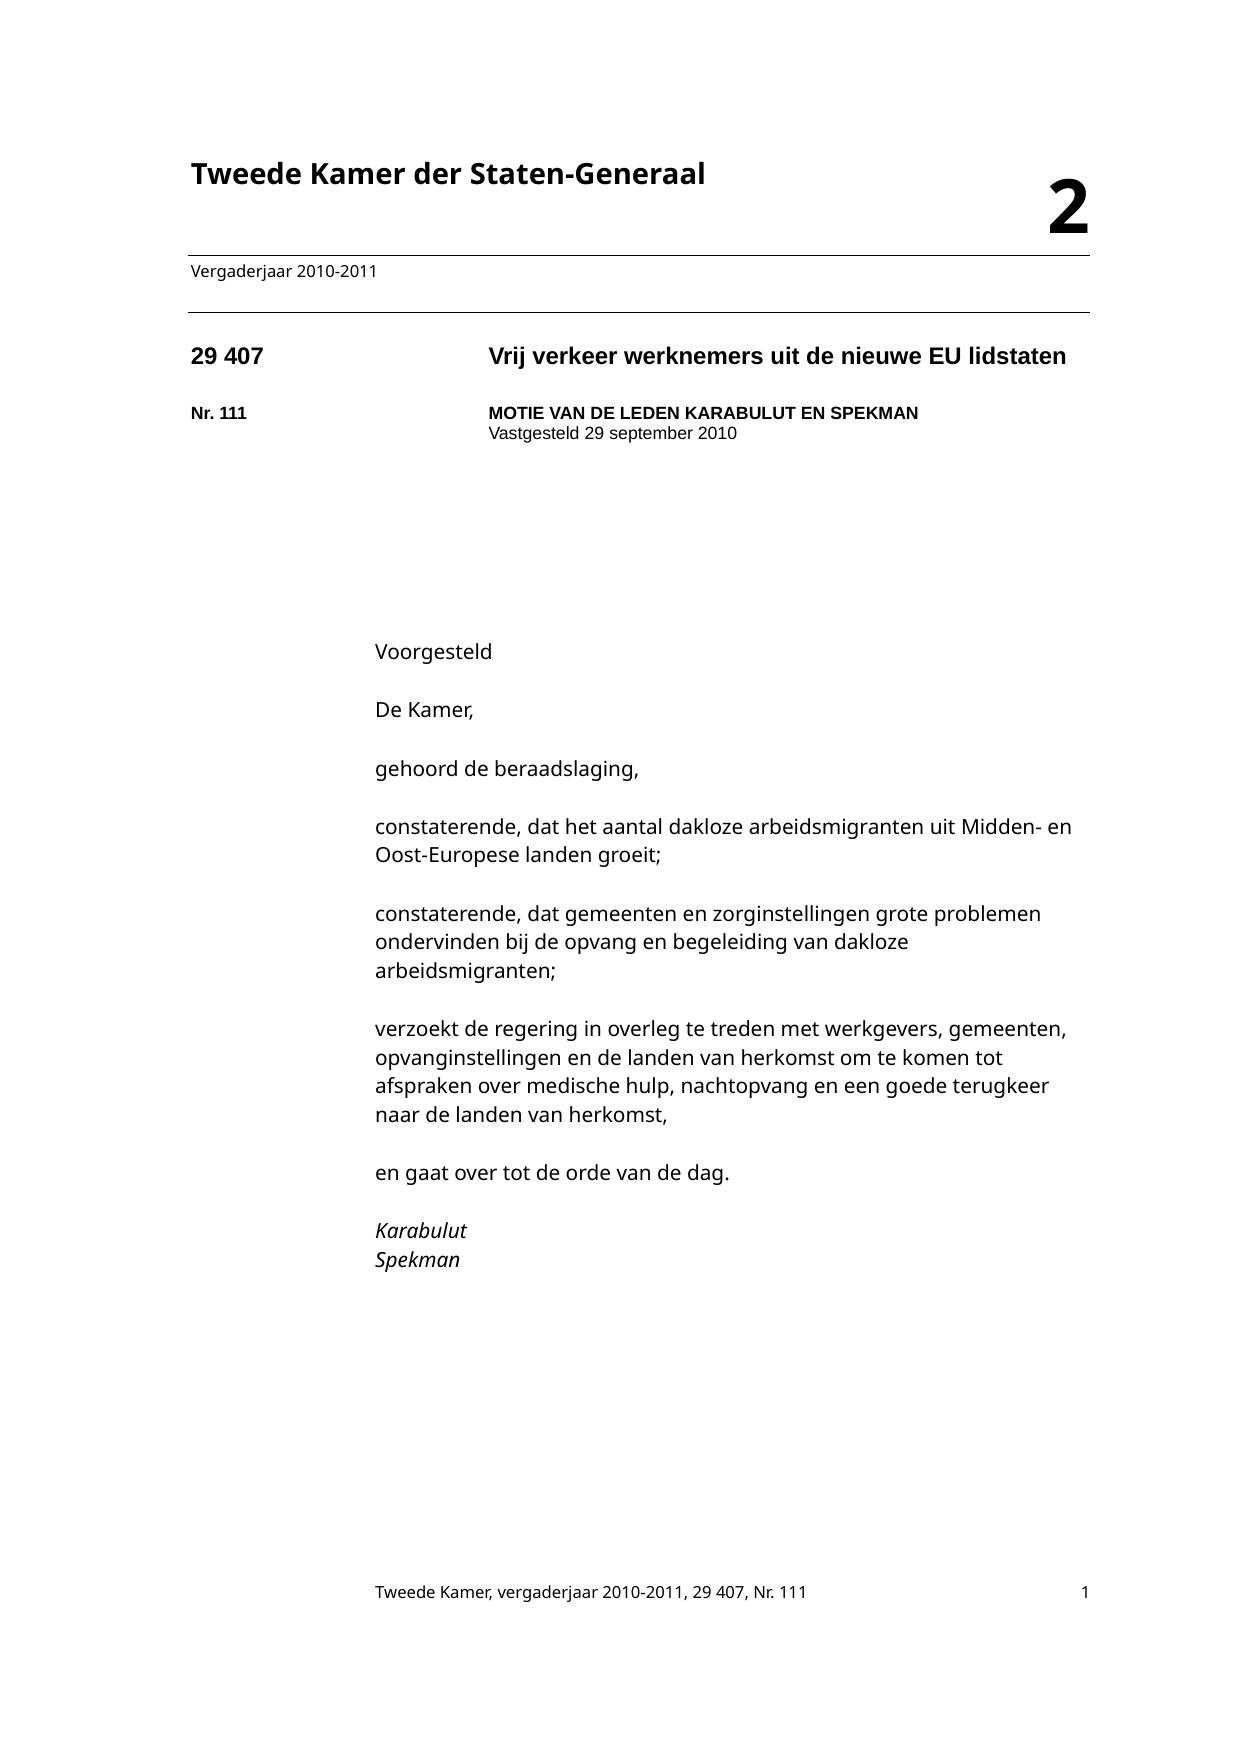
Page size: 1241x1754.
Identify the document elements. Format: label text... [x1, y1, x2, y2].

table_cell Vergaderjaar 2010-2011 [188, 256, 485, 312]
table_cell [188, 313, 485, 339]
table_header 2 [910, 150, 1090, 255]
text De Kamer, [375, 695, 1090, 724]
text Spekman [375, 1245, 1090, 1273]
text constaterende, dat gemeenten en zorginstellingen grote problemen ondervinden bij de opvang en begeleiding van dakloze arbeidsmigranten; [375, 899, 1090, 984]
text en gaat over tot de orde van de dag. [375, 1158, 1090, 1187]
table_cell MOTIE VAN DE LEDEN KARABULUT EN SPEKMAN Vastgesteld 29 september 2010 [485, 399, 1090, 518]
table_cell Vrij verkeer werknemers uit de nieuwe EU lidstaten [485, 339, 1090, 399]
table_cell Nr. 111 [188, 399, 485, 518]
table_cell [485, 256, 1090, 312]
text Karabulut [375, 1217, 1090, 1245]
table_header Tweede Kamer der Staten-Generaal [188, 150, 909, 255]
table_cell [485, 313, 1090, 339]
text verzoekt de regering in overleg te treden met werkgevers, gemeenten, opvanginstellingen en de landen van herkomst om te komen tot afspraken over medische hulp, nachtopvang en een goede terugkeer naar de landen van herkomst, [375, 1014, 1090, 1128]
table_cell 29 407 [188, 339, 485, 399]
text constaterende, dat het aantal dakloze arbeidsmigranten uit Midden- en Oost-Europese landen groeit; [375, 812, 1090, 869]
text Voorgesteld [375, 637, 1090, 665]
text gehoord de beraadslaging, [375, 754, 1090, 782]
